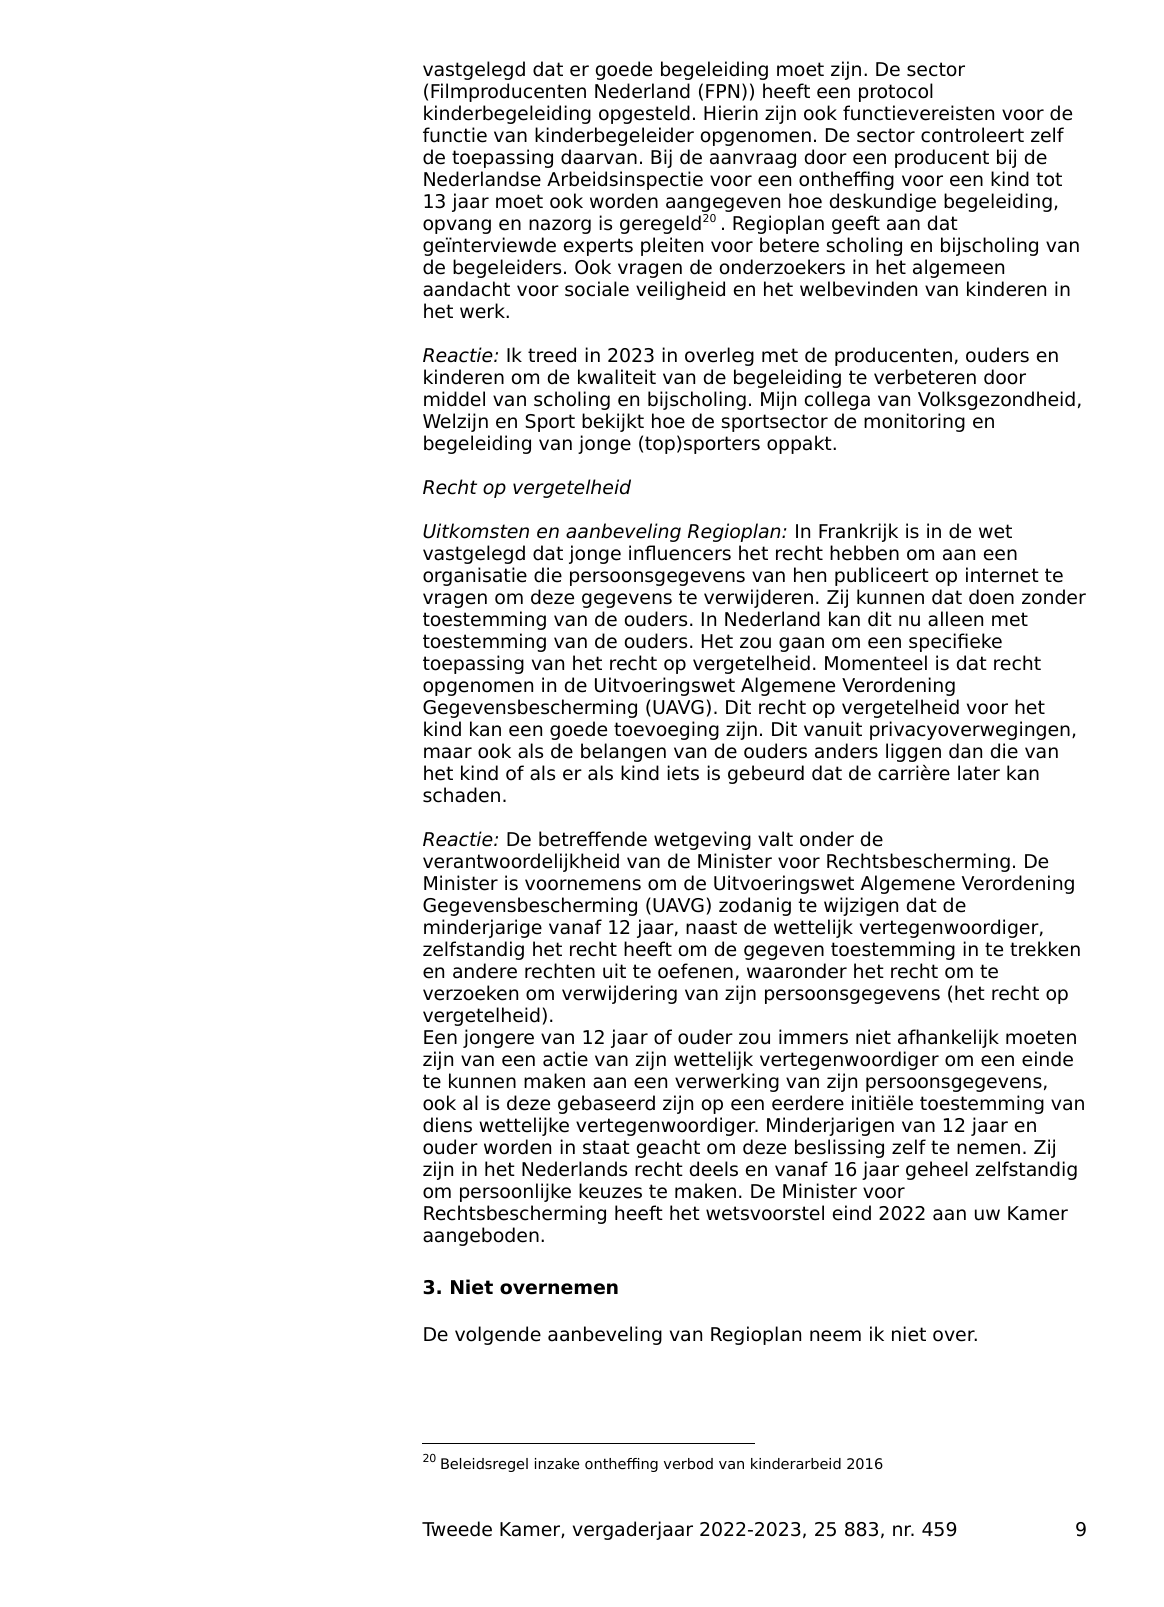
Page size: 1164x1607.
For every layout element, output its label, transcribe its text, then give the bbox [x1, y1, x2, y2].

text Uitkomsten en aanbeveling Regioplan: In Frankrijk is in de wet vastgelegd dat jonge influencers het recht hebben om aan een organisatie die persoonsgegevens van hen publiceert op internet te vragen om deze gegevens te verwijderen. Zij kunnen dat doen zonder toestemming van de ouders. In Nederland kan dit nu alleen met toestemming van de ouders. Het zou gaan om een specifieke toepassing van het recht op vergetelheid. Momenteel is dat recht opgenomen in de Uitvoeringswet Algemene Verordening Gegevensbescherming (UAVG). Dit recht op vergetelheid voor het kind kan een goede toevoeging zijn. Dit vanuit privacyoverwegingen, maar ook als de belangen van de ouders anders liggen dan die van het kind of als er als kind iets is gebeurd dat de carrière later kan schaden. [422, 521, 1087, 807]
text Beleidsregel inzake ontheffing verbod van kinderarbeid 2016 [422, 1452, 1087, 1474]
subtitle 3. Niet overnemen [422, 1277, 1087, 1299]
text vastgelegd dat er goede begeleiding moet zijn. De sector (Filmproducenten Nederland (FPN)) heeft een protocol kinderbegeleiding opgesteld. Hierin zijn ook functievereisten voor de functie van kinderbegeleider opgenomen. De sector controleert zelf de toepassing daarvan. Bij de aanvraag door een producent bij de Nederlandse Arbeidsinspectie voor een ontheffing voor een kind tot 13 jaar moet ook worden aangegeven hoe deskundige begeleiding, opvang en nazorg is geregeld. Regioplan geeft aan dat geïnterviewde experts pleiten voor betere scholing en bijscholing van de begeleiders. Ook vragen de onderzoekers in het algemeen aandacht voor sociale veiligheid en het welbevinden van kinderen in het werk. [422, 59, 1087, 323]
subtitle Recht op vergetelheid [422, 477, 1087, 499]
text Reactie: De betreffende wetgeving valt onder de verantwoordelijkheid van de Minister voor Rechtsbescherming. De Minister is voornemens om de Uitvoeringswet Algemene Verordening Gegevensbescherming (UAVG) zodanig te wijzigen dat de minderjarige vanaf 12 jaar, naast de wettelijk vertegenwoordiger, zelfstandig het recht heeft om de gegeven toestemming in te trekken en andere rechten uit te oefenen, waaronder het recht om te verzoeken om verwijdering van zijn persoonsgegevens (het recht op vergetelheid). [422, 829, 1087, 1027]
text De volgende aanbeveling van Regioplan neem ik niet over. [422, 1324, 1087, 1346]
text Reactie: Ik treed in 2023 in overleg met de producenten, ouders en kinderen om de kwaliteit van de begeleiding te verbeteren door middel van scholing en bijscholing. Mijn collega van Volksgezondheid, Welzijn en Sport bekijkt hoe de sportsector de monitoring en begeleiding van jonge (top)sporters oppakt. [422, 345, 1087, 455]
text Een jongere van 12 jaar of ouder zou immers niet afhankelijk moeten zijn van een actie van zijn wettelijk vertegenwoordiger om een einde te kunnen maken aan een verwerking van zijn persoonsgegevens, ook al is deze gebaseerd zijn op een eerdere initiële toestemming van diens wettelijke vertegenwoordiger. Minderjarigen van 12 jaar en ouder worden in staat geacht om deze beslissing zelf te nemen. Zij zijn in het Nederlands recht deels en vanaf 16 jaar geheel zelfstandig om persoonlijke keuzes te maken. De Minister voor Rechtsbescherming heeft het wetsvoorstel eind 2022 aan uw Kamer aangeboden. [422, 1027, 1087, 1247]
